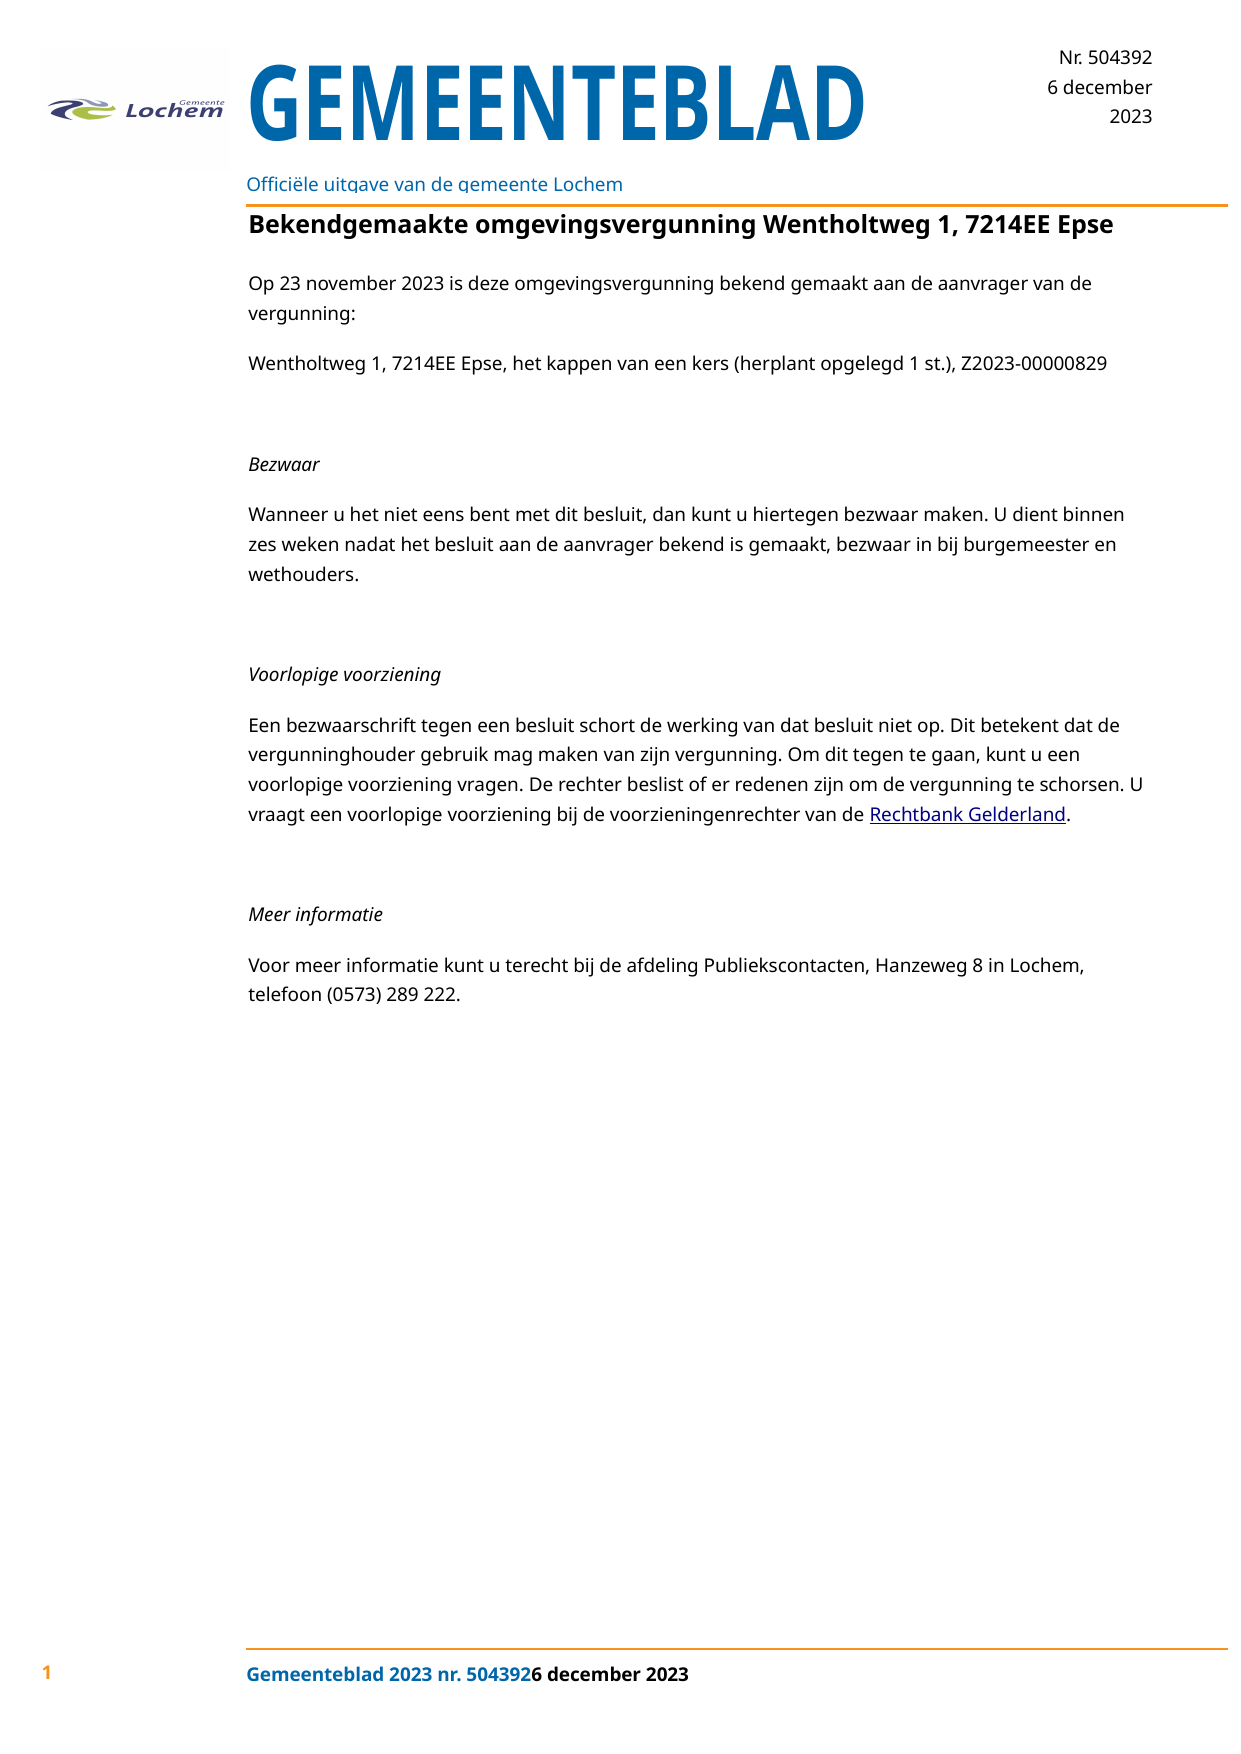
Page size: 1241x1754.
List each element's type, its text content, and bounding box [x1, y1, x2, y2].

text Op 23 november 2023 is deze omgevingsvergunning bekend gemaakt aan de aanvrager van de vergunning: [248, 270, 1152, 326]
text Voor meer informatie kunt u terecht bij de afdeling Publiekscontacten, Hanzeweg 8 in Lochem, telefoon (0573) 289 222. [248, 952, 1152, 1007]
text Bekendgemaakte omgevingsvergunning Wentholtweg 1, 7214EE Epse [248, 207, 1152, 241]
text Meer informatie [248, 902, 1152, 927]
picture [41, 47, 231, 172]
text Voorlopige voorziening [248, 662, 1152, 687]
text Een bezwaarschrift tegen een besluit schort de werking van dat besluit niet op. Dit betekent dat de vergunninghouder gebruik mag maken van zijn vergunning. Om dit tegen te gaan, kunt u een voorlopige voorziening vragen. De rechter beslist of er redenen zijn om de vergunning te schorsen. U vraagt een voorlopige voorziening bij de voorzieningenrechter van de Rechtbank Gelderland. [248, 712, 1152, 826]
text Wanneer u het niet eens bent met dit besluit, dan kunt u hiertegen bezwaar maken. U dient binnen zes weken nadat het besluit aan de aanvrager bekend is gemaakt, bezwaar in bij burgemeester en wethouders. [248, 502, 1152, 586]
text Wentholtweg 1, 7214EE Epse, het kappen van een kers (herplant opgelegd 1 st.), Z2023-00000829 [248, 350, 1152, 376]
text Bezwaar [248, 451, 1152, 477]
